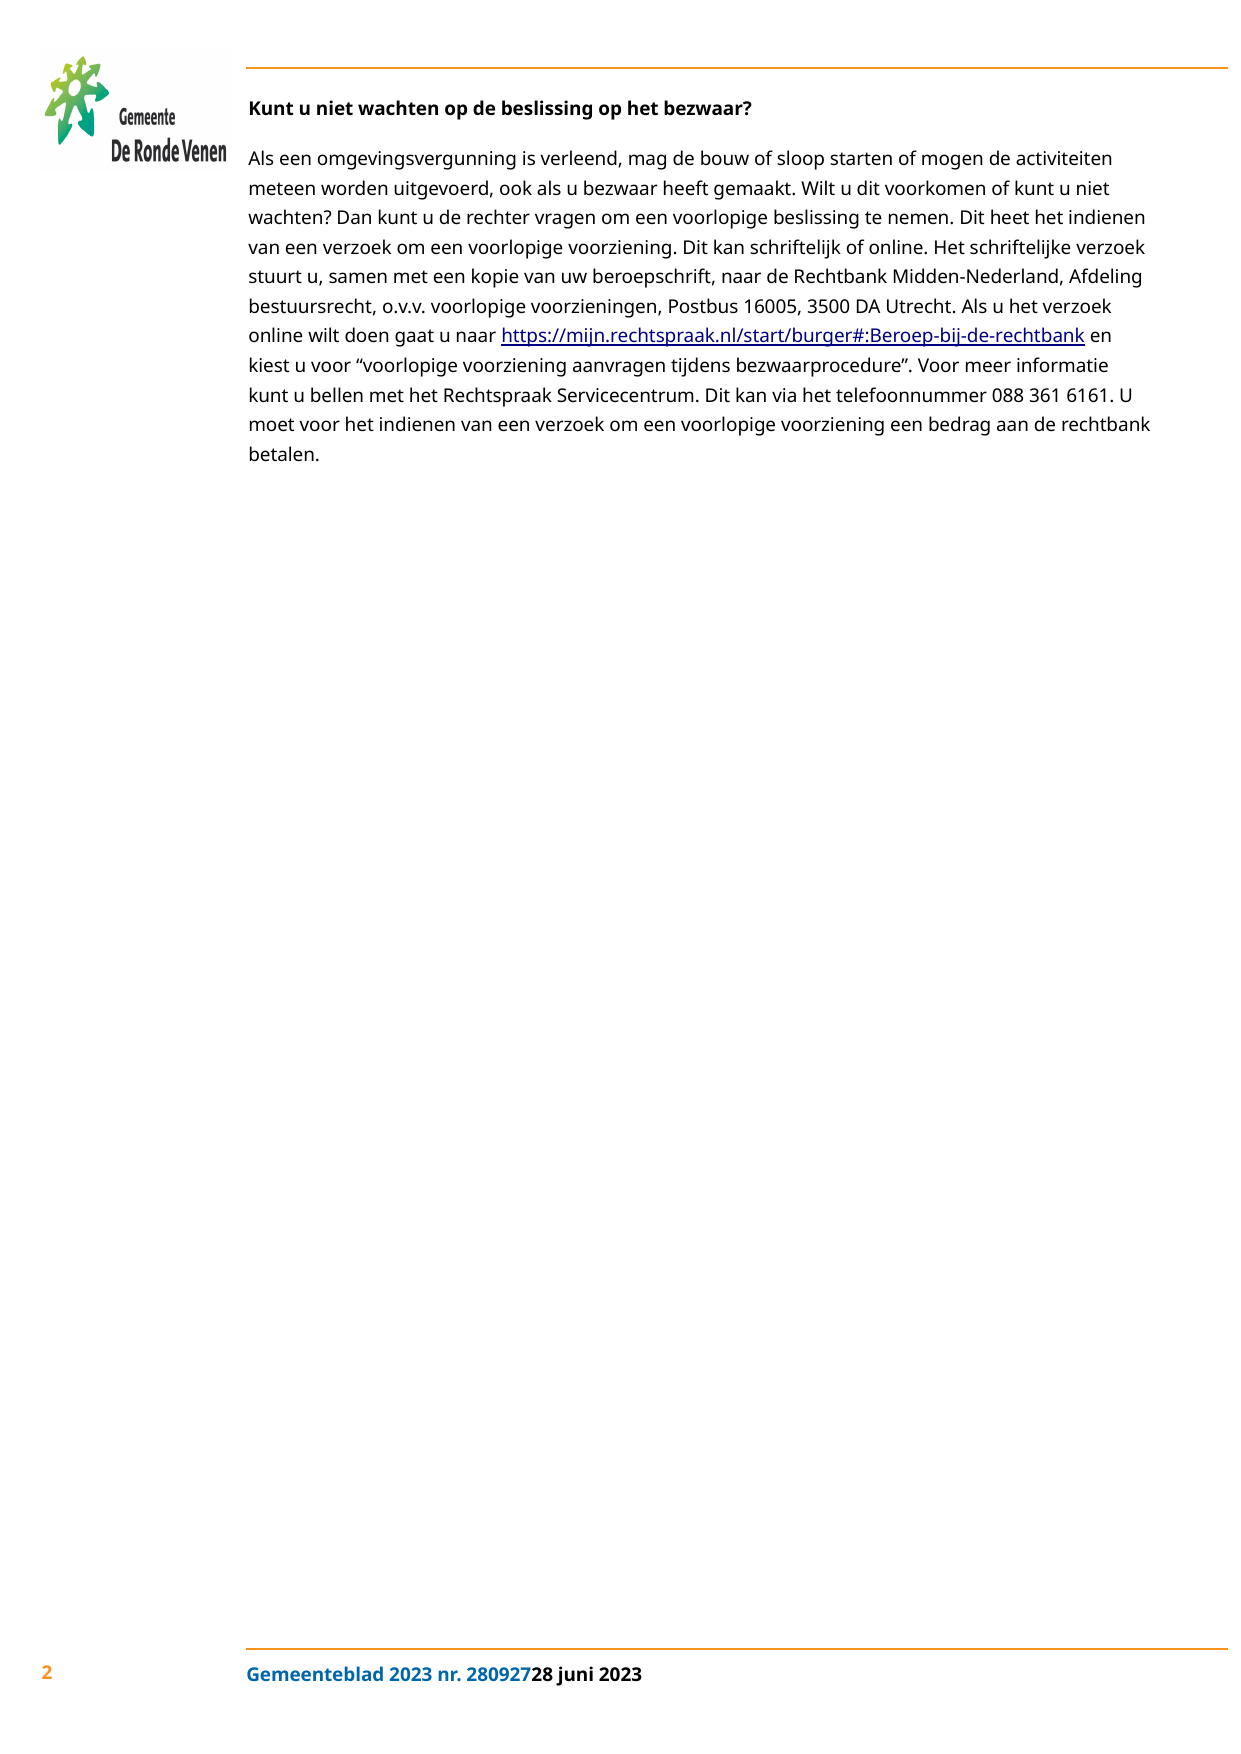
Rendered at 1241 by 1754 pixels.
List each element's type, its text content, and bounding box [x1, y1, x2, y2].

text Kunt u niet wachten op de beslissing op het bezwaar? [248, 95, 1152, 121]
picture [41, 47, 231, 172]
text Als een omgevingsvergunning is verleend, mag de bouw of sloop starten of mogen de activiteiten meteen worden uitgevoerd, ook als u bezwaar heeft gemaakt. Wilt u dit voorkomen of kunt u niet wachten? Dan kunt u de rechter vragen om een voorlopige beslissing te nemen. Dit heet het indienen van een verzoek om een voorlopige voorziening. Dit kan schriftelijk of online. Het schriftelijke verzoek stuurt u, samen met een kopie van uw beroepschrift, naar de Rechtbank Midden-Nederland, Afdeling bestuursrecht, o.v.v. voorlopige voorzieningen, Postbus 16005, 3500 DA Utrecht. Als u het verzoek online wilt doen gaat u naar https://mijn.rechtspraak.nl/start/burger#:Beroep-bij-de-rechtbank en kiest u voor “voorlopige voorziening aanvragen tijdens bezwaarprocedure”. Voor meer informatie kunt u bellen met het Rechtspraak Servicecentrum. Dit kan via het telefoonnummer 088 361 6161. U moet voor het indienen van een verzoek om een voorlopige voorziening een bedrag aan de rechtbank betalen. [248, 145, 1152, 467]
